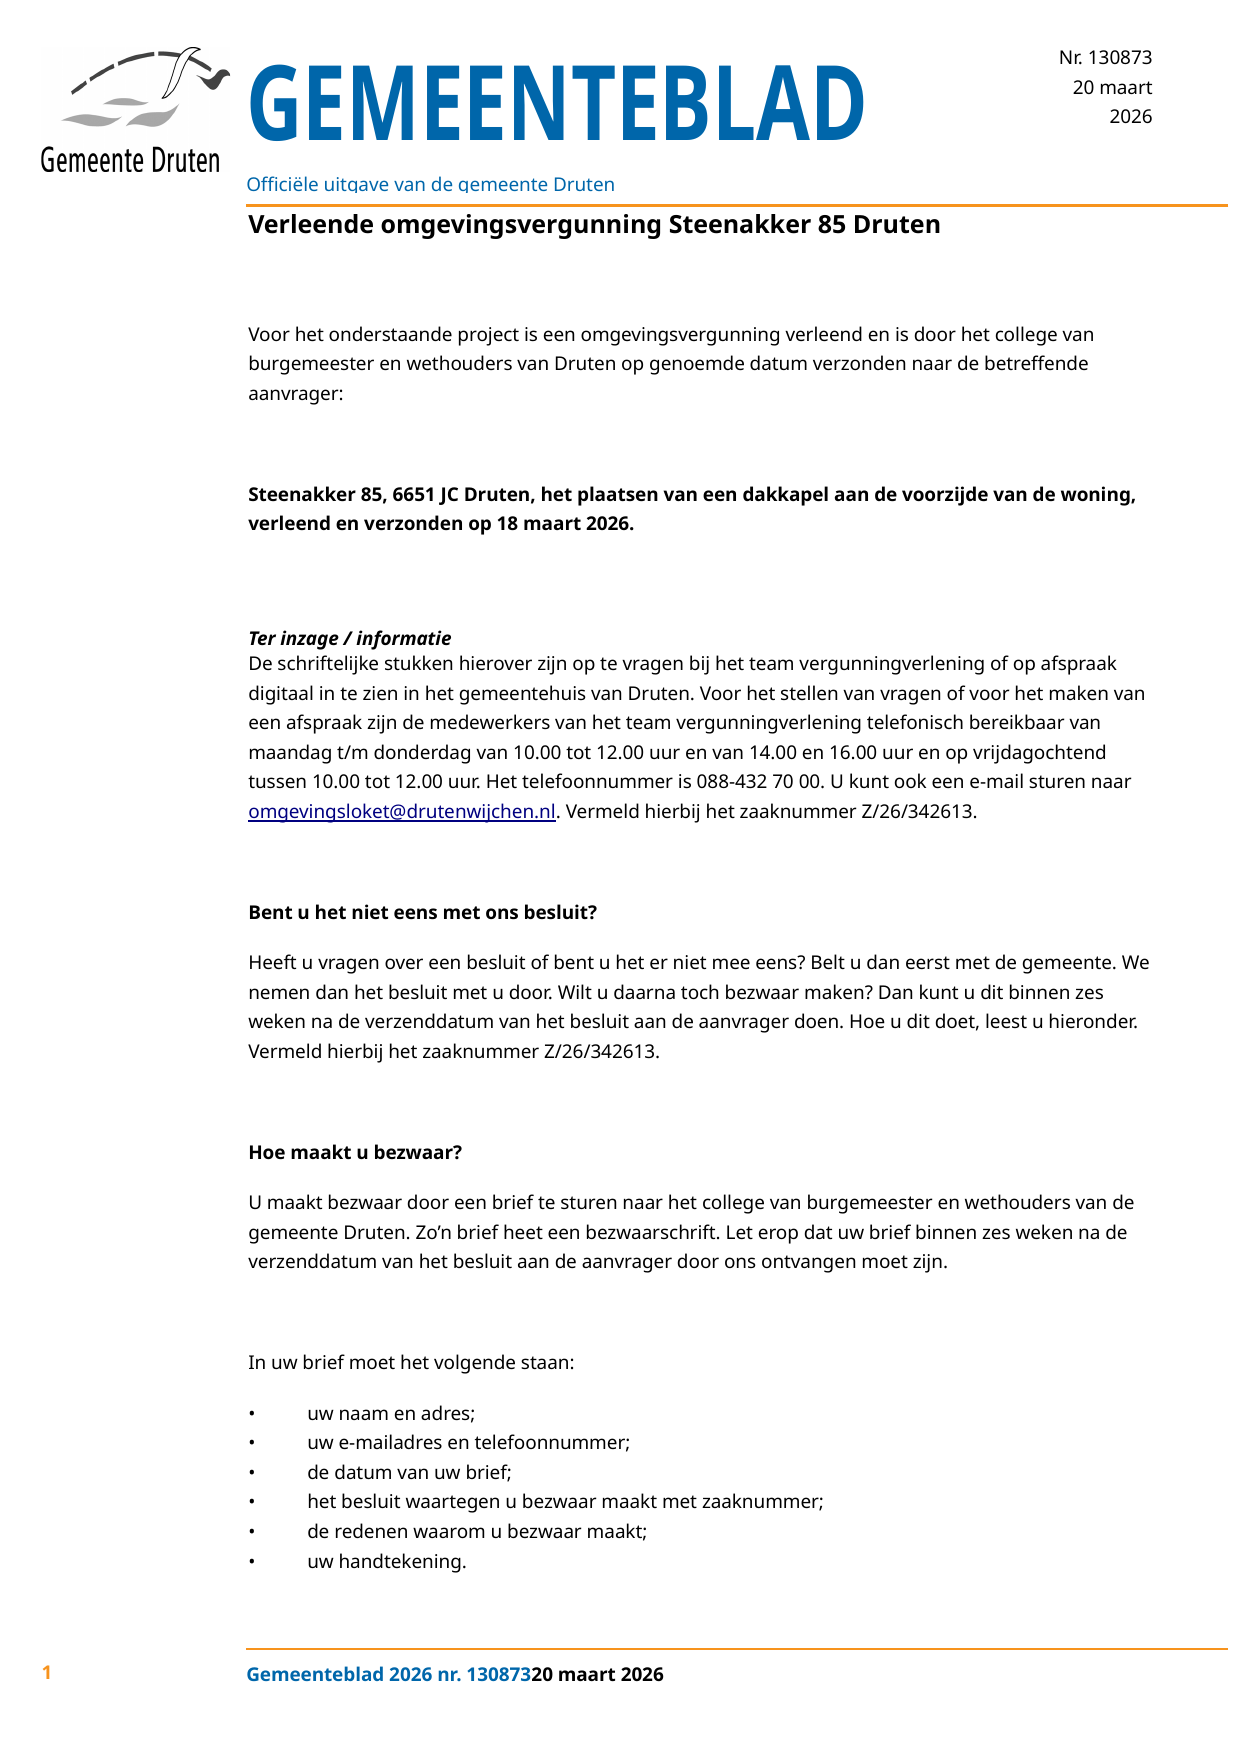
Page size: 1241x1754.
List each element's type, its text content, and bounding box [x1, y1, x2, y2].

list het besluit waartegen u bezwaar maakt met zaaknummer; [248, 1489, 1152, 1514]
list uw naam en adres; [248, 1400, 1152, 1426]
list uw handtekening. [248, 1548, 1152, 1574]
list uw e-mailadres en telefoonnummer; [248, 1429, 1152, 1455]
picture [41, 47, 231, 172]
list de datum van uw brief; [248, 1459, 1152, 1485]
text U maakt bezwaar door een brief te sturen naar het college van burgemeester en wethouders van de gemeente Druten. Zo’n brief heet een bezwaarschrift. Let erop dat uw brief binnen zes weken na de verzenddatum van het besluit aan de aanvrager door ons ontvangen moet zijn. [248, 1189, 1152, 1274]
text Bent u het niet eens met ons besluit? [248, 899, 1152, 925]
text Steenakker 85, 6651 JC Druten, het plaatsen van een dakkapel aan de voorzijde van de woning, verleend en verzonden op 18 maart 2026. [248, 481, 1152, 536]
text De schriftelijke stukken hierover zijn op te vragen bij het team vergunningverlening of op afspraak digitaal in te zien in het gemeentehuis van Druten. Voor het stellen van vragen of voor het maken van een afspraak zijn de medewerkers van het team vergunningverlening telefonisch bereikbaar van maandag t/m donderdag van 10.00 tot 12.00 uur en van 14.00 en 16.00 uur en op vrijdagochtend tussen 10.00 tot 12.00 uur. Het telefoonnummer is 088-432 70 00. U kunt ook een e-mail sturen naar omgevingsloket@drutenwijchen.nl. Vermeld hierbij het zaaknummer Z/26/342613. [248, 650, 1152, 824]
text Heeft u vragen over een besluit of bent u het er niet mee eens? Belt u dan eerst met de gemeente. We nemen dan het besluit met u door. Wilt u daarna toch bezwaar maken? Dan kunt u dit binnen zes weken na de verzenddatum van het besluit aan de aanvrager doen. Hoe u dit doet, leest u hieronder. Vermeld hierbij het zaaknummer Z/26/342613. [248, 949, 1152, 1064]
text Voor het onderstaande project is een omgevingsvergunning verleend en is door het college van burgemeester en wethouders van Druten op genoemde datum verzonden naar de betreffende aanvrager: [248, 321, 1152, 406]
text In uw brief moet het volgende staan: [248, 1349, 1152, 1375]
text Verleende omgevingsvergunning Steenakker 85 Druten [248, 207, 1152, 241]
list de redenen waarom u bezwaar maakt; [248, 1518, 1152, 1544]
text Hoe maakt u bezwaar? [248, 1139, 1152, 1165]
text Ter inzage / informatie [248, 625, 1152, 650]
